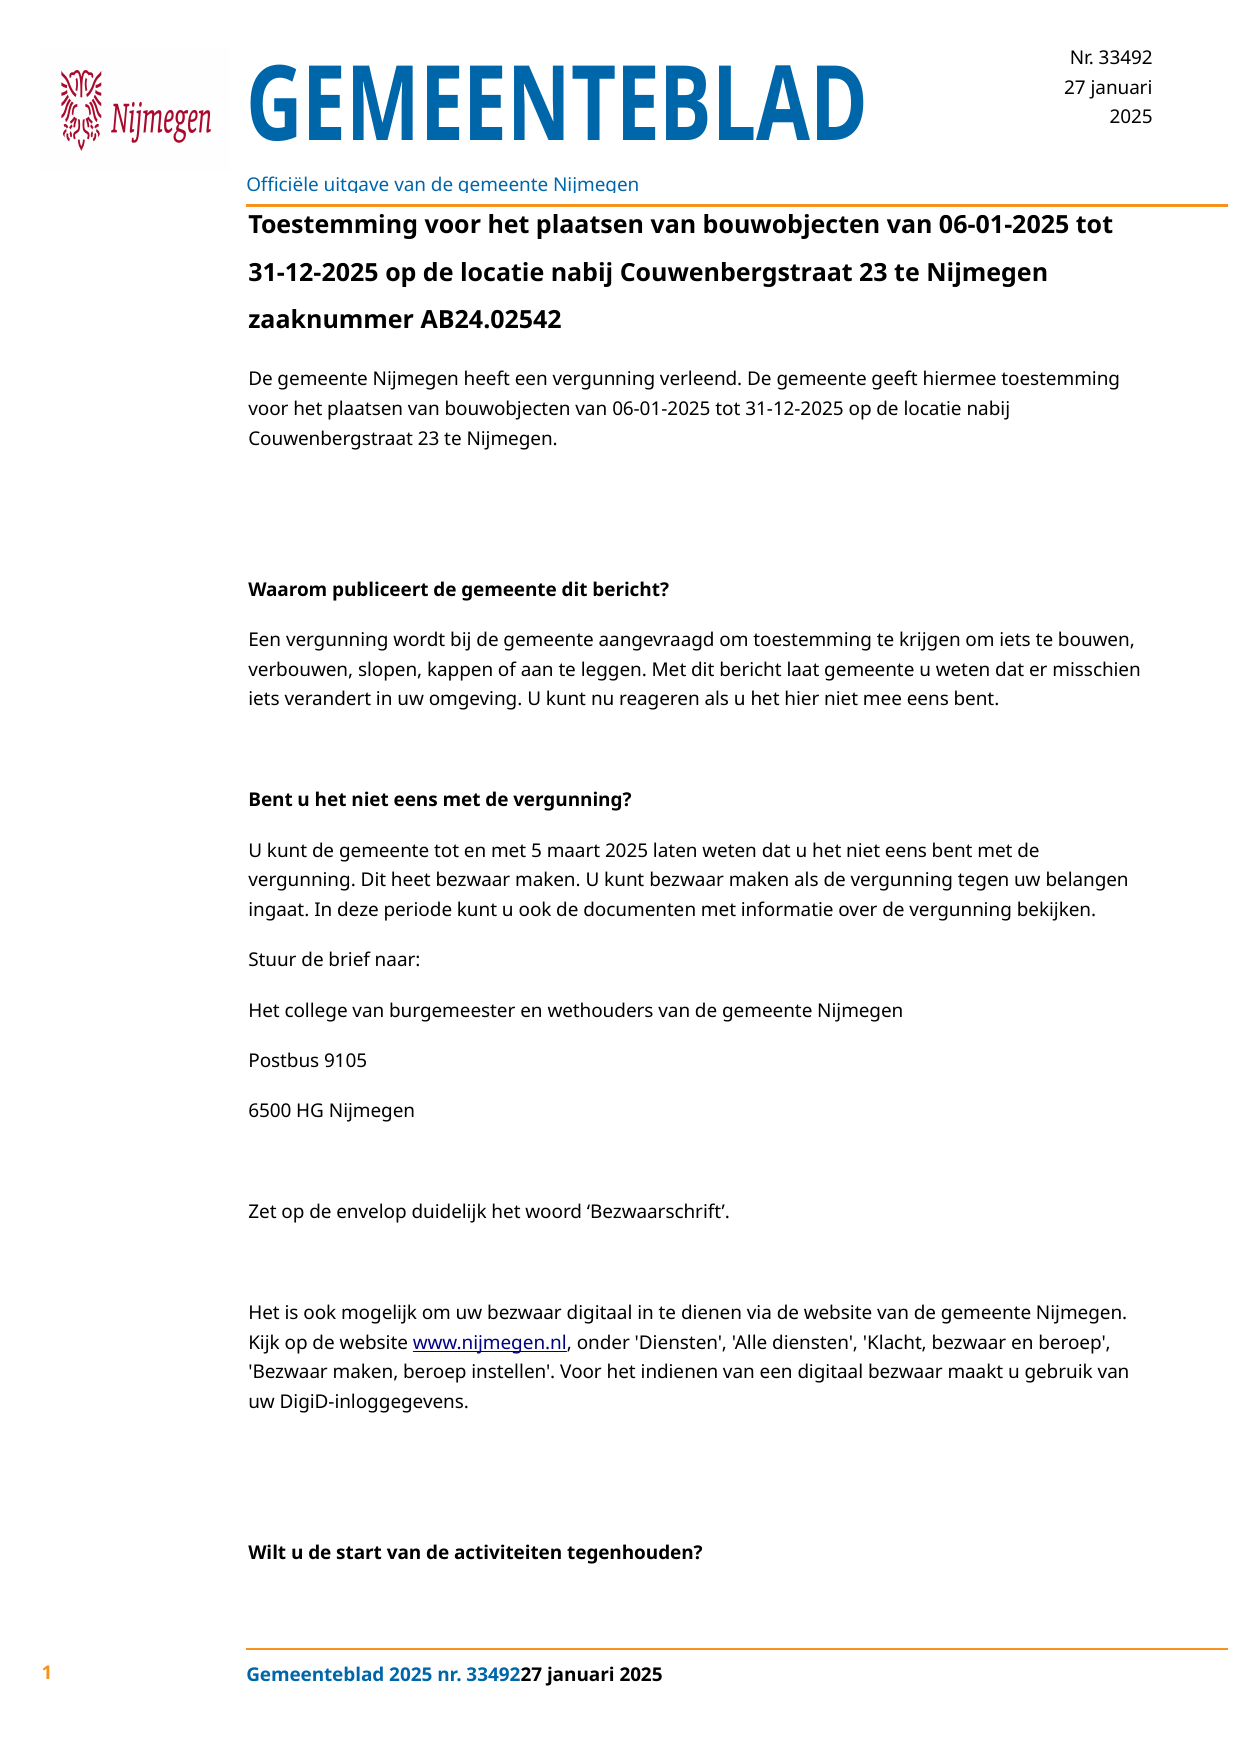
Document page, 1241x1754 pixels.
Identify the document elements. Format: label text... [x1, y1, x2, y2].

text Toestemming voor het plaatsen van bouwobjecten van 06-01-2025 tot 31-12-2025 op de locatie nabij Couwenbergstraat 23 te Nijmegen zaaknummer AB24.02542 [248, 207, 1152, 336]
text Zet op de envelop duidelijk het woord ‘Bezwaarschrift’. [248, 1198, 1152, 1224]
picture [41, 47, 231, 172]
text Een vergunning wordt bij de gemeente aangevraagd om toestemming te krijgen om iets te bouwen, verbouwen, slopen, kappen of aan te leggen. Met dit bericht laat gemeente u weten dat er misschien iets verandert in uw omgeving. U kunt nu reageren als u het hier niet mee eens bent. [248, 626, 1152, 711]
text 6500 HG Nijmegen [248, 1098, 1152, 1123]
text U kunt de gemeente tot en met 5 maart 2025 laten weten dat u het niet eens bent met de vergunning. Dit heet bezwaar maken. U kunt bezwaar maken als de vergunning tegen uw belangen ingaat. In deze periode kunt u ook de documenten met informatie over de vergunning bekijken. [248, 837, 1152, 922]
text Postbus 9105 [248, 1047, 1152, 1073]
text Wilt u de start van de activiteiten tegenhouden? [248, 1539, 1152, 1565]
text Stuur de brief naar: [248, 946, 1152, 972]
text Het college van burgemeester en wethouders van de gemeente Nijmegen [248, 997, 1152, 1022]
text Waarom publiceert de gemeente dit bericht? [248, 576, 1152, 602]
text De gemeente Nijmegen heeft een vergunning verleend. De gemeente geeft hiermee toestemming voor het plaatsen van bouwobjecten van 06-01-2025 tot 31-12-2025 op de locatie nabij Couwenbergstraat 23 te Nijmegen. [248, 366, 1152, 450]
text Het is ook mogelijk om uw bezwaar digitaal in te dienen via de website van de gemeente Nijmegen. Kijk op de website www.nijmegen.nl, onder 'Diensten', 'Alle diensten', 'Klacht, bezwaar en beroep', 'Bezwaar maken, beroep instellen'. Voor het indienen van een digitaal bezwaar maakt u gebruik van uw DigiD-inloggegevens. [248, 1299, 1152, 1414]
text Bent u het niet eens met de vergunning? [248, 786, 1152, 812]
